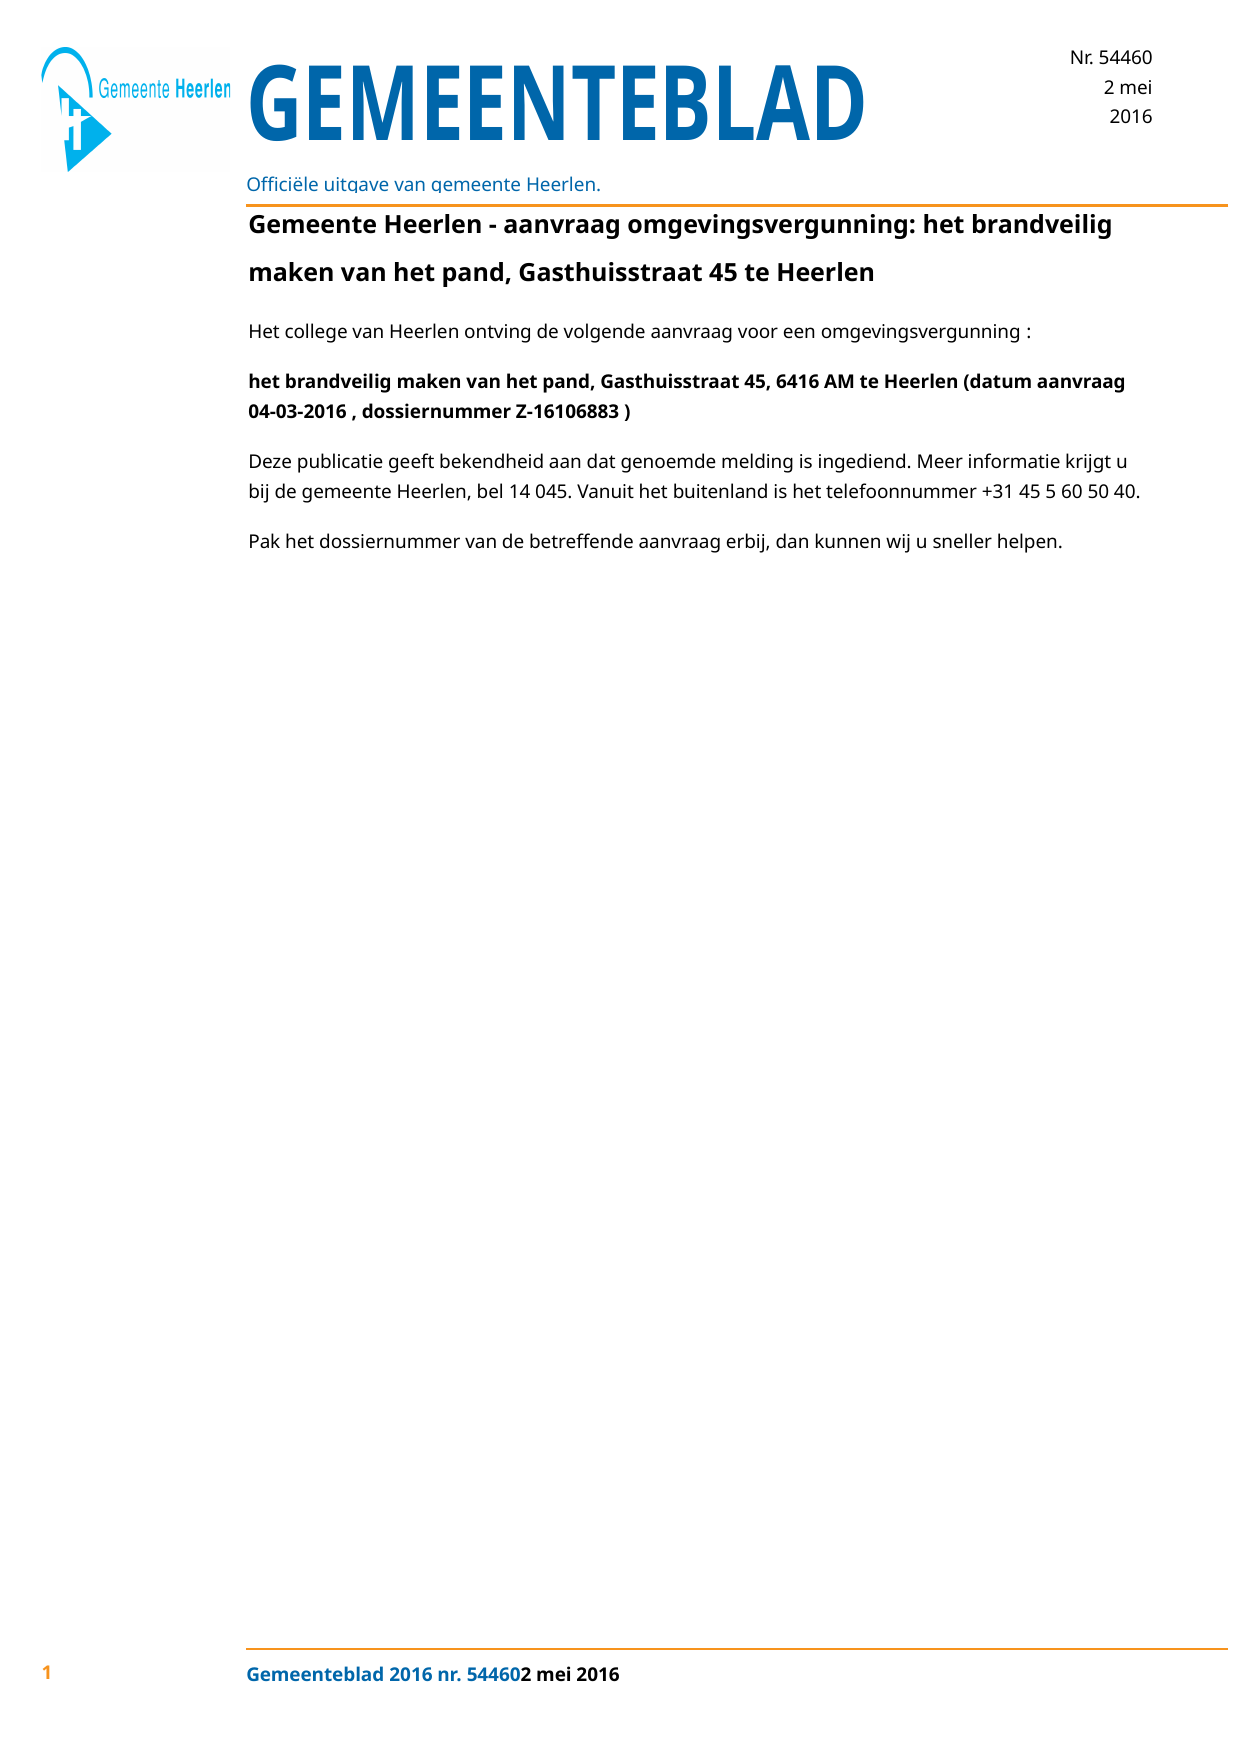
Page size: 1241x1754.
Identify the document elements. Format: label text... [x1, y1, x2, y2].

text Pak het dossiernummer van de betreffende aanvraag erbij, dan kunnen wij u sneller helpen. [248, 528, 1152, 554]
text Gemeente Heerlen - aanvraag omgevingsvergunning: het brandveilig maken van het pand, Gasthuisstraat 45 te Heerlen [248, 207, 1152, 288]
text Deze publicatie geeft bekendheid aan dat genoemde melding is ingediend. Meer informatie krijgt u bij de gemeente Heerlen, bel 14 045. Vanuit het buitenland is het telefoonnummer +31 45 5 60 50 40. [248, 448, 1152, 504]
picture [41, 47, 58, 70]
text Het college van Heerlen ontving de volgende aanvraag voor een omgevingsvergunning : [248, 318, 1152, 344]
picture [41, 47, 231, 172]
text het brandveilig maken van het pand, Gasthuisstraat 45, 6416 AM te Heerlen (datum aanvraag 04-03-2016 , dossiernummer Z-16106883 ) [248, 368, 1152, 424]
